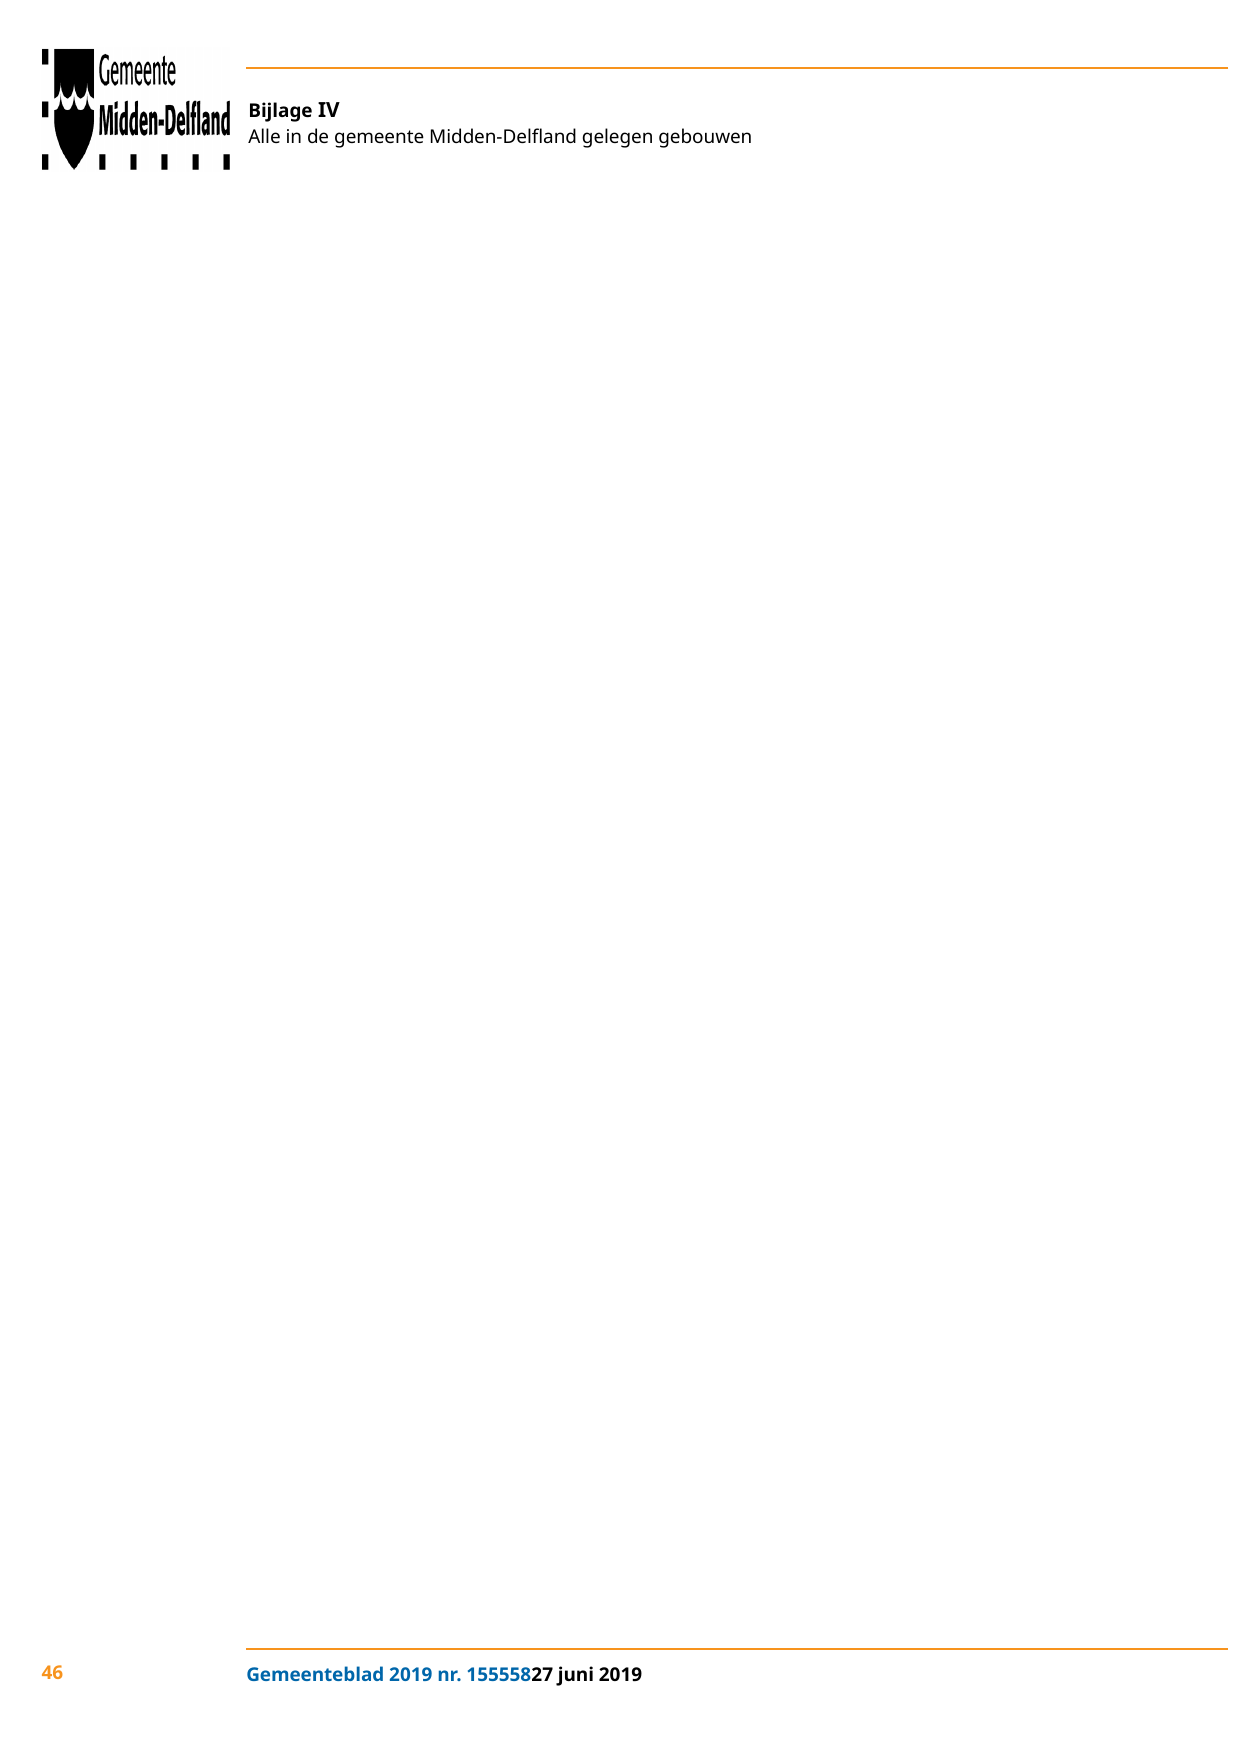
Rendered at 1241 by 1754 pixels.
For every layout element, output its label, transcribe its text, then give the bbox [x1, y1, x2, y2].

picture [41, 47, 231, 172]
text Alle in de gemeente Midden-Delfland gelegen gebouwen [248, 123, 1152, 149]
text Bijlage IV [248, 95, 1152, 123]
